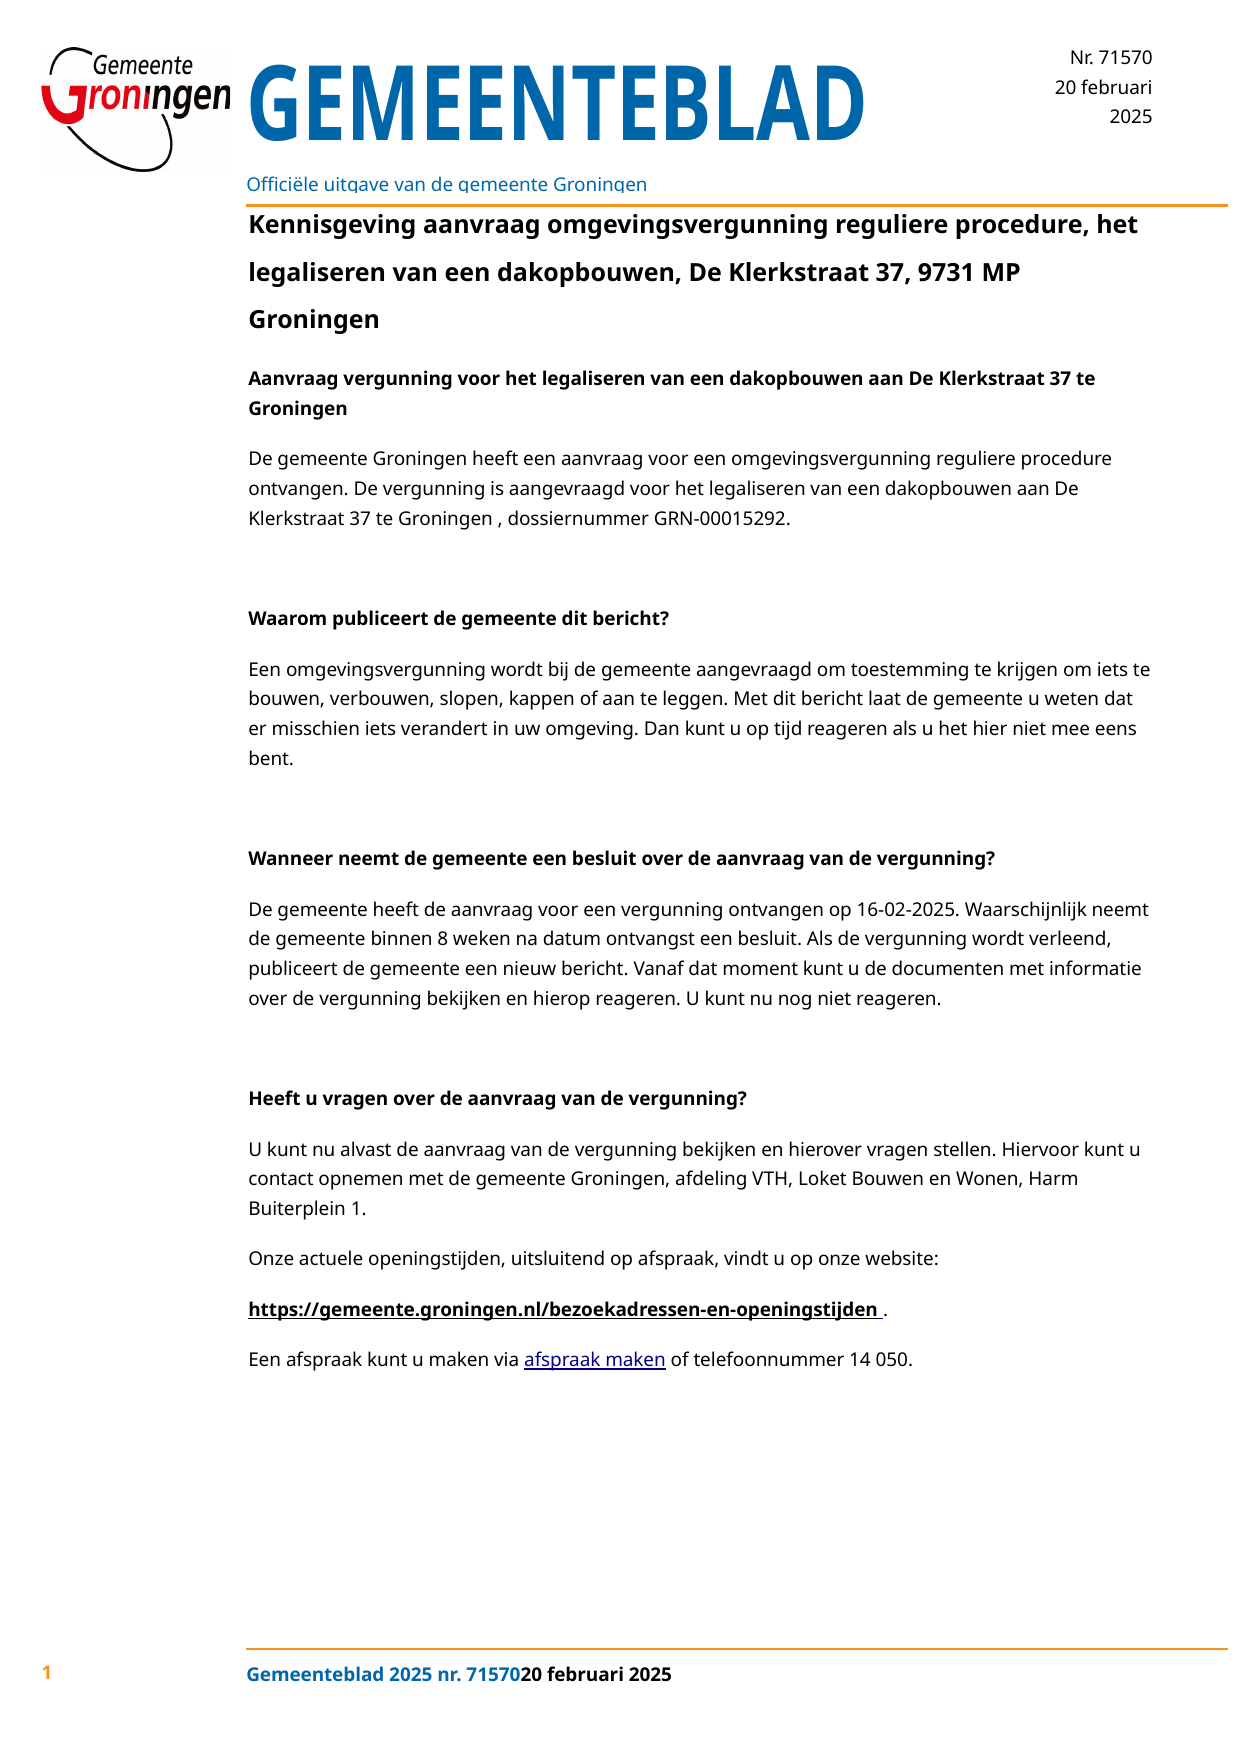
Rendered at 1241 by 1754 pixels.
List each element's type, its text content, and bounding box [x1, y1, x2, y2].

text Een afspraak kunt u maken via afspraak maken of telefoonnummer 14 050. [248, 1346, 1152, 1372]
text Onze actuele openingstijden, uitsluitend op afspraak, vindt u op onze website: [248, 1246, 1152, 1271]
text U kunt nu alvast de aanvraag van de vergunning bekijken en hierover vragen stellen. Hiervoor kunt u contact opnemen met de gemeente Groningen, afdeling VTH, Loket Bouwen en Wonen, Harm Buiterplein 1. [248, 1136, 1152, 1221]
text Waarom publiceert de gemeente dit bericht? [248, 606, 1152, 631]
text De gemeente Groningen heeft een aanvraag voor een omgevingsvergunning reguliere procedure ontvangen. De vergunning is aangevraagd voor het legaliseren van een dakopbouwen aan De Klerkstraat 37 te Groningen , dossiernummer GRN-00015292. [248, 446, 1152, 530]
text Wanneer neemt de gemeente een besluit over de aanvraag van de vergunning? [248, 846, 1152, 871]
text https://gemeente.groningen.nl/bezoekadressen-en-openingstijden . [248, 1296, 1152, 1322]
text Heeft u vragen over de aanvraag van de vergunning? [248, 1086, 1152, 1111]
text Een omgevingsvergunning wordt bij de gemeente aangevraagd om toestemming te krijgen om iets te bouwen, verbouwen, slopen, kappen of aan te leggen. Met dit bericht laat de gemeente u weten dat er misschien iets verandert in uw omgeving. Dan kunt u op tijd reageren als u het hier niet mee eens bent. [248, 656, 1152, 770]
text Kennisgeving aanvraag omgevingsvergunning reguliere procedure, het legaliseren van een dakopbouwen, De Klerkstraat 37, 9731 MP Groningen [248, 207, 1152, 336]
text De gemeente heeft de aanvraag voor een vergunning ontvangen op 16-02-2025. Waarschijnlijk neemt de gemeente binnen 8 weken na datum ontvangst een besluit. Als de vergunning wordt verleend, publiceert de gemeente een nieuw bericht. Vanaf dat moment kunt u de documenten met informatie over de vergunning bekijken en hierop reageren. U kunt nu nog niet reageren. [248, 896, 1152, 1010]
text Aanvraag vergunning voor het legaliseren van een dakopbouwen aan De Klerkstraat 37 te Groningen [248, 366, 1152, 421]
picture [41, 47, 231, 172]
